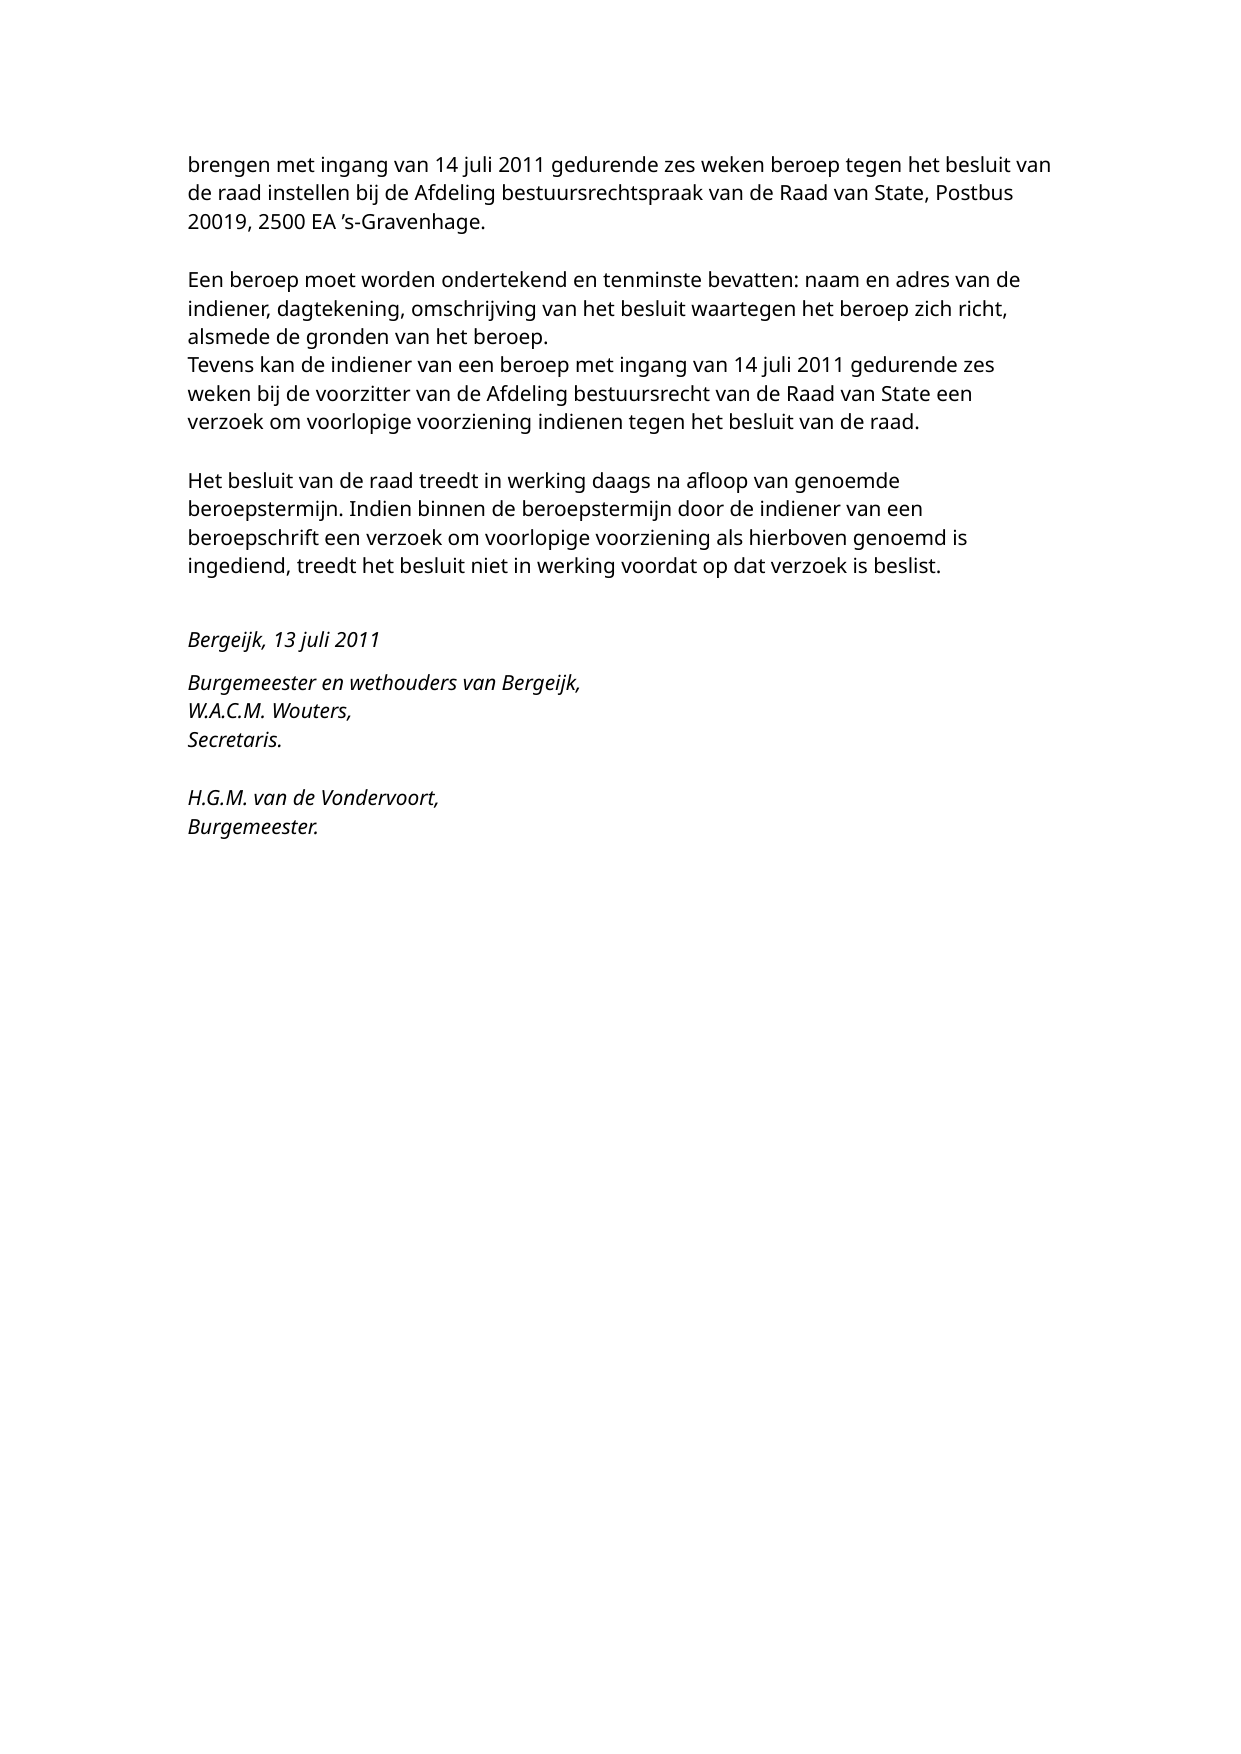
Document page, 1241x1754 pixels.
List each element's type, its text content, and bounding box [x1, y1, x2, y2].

text Bergeijk, 13 juli 2011 [187, 625, 1053, 653]
text brengen met ingang van 14 juli 2011 gedurende zes weken beroep tegen het besluit van de raad instellen bij de Afdeling bestuursrechtspraak van de Raad van State, Postbus 20019, 2500 EA ’s-Gravenhage. [187, 150, 1053, 235]
text Burgemeester. [187, 812, 1053, 840]
text Tevens kan de indiener van een beroep met ingang van 14 juli 2011 gedurende zes weken bij de voorzitter van de Afdeling bestuursrecht van de Raad van State een verzoek om voorlopige voorziening indienen tegen het besluit van de raad. [187, 351, 1053, 436]
text H.G.M. van de Vondervoort, [187, 783, 1053, 812]
text Secretaris. [187, 725, 1053, 753]
text Burgemeester en wethouders van Bergeijk, [187, 668, 1053, 697]
text Een beroep moet worden ondertekend en tenminste bevatten: naam en adres van de indiener, dagtekening, omschrijving van het besluit waartegen het beroep zich richt, alsmede de gronden van het beroep. [187, 265, 1053, 351]
text W.A.C.M. Wouters, [187, 697, 1053, 725]
text Het besluit van de raad treedt in werking daags na afloop van genoemde beroepstermijn. Indien binnen de beroepstermijn door de indiener van een beroepschrift een verzoek om voorlopige voorziening als hierboven genoemd is ingediend, treedt het besluit niet in werking voordat op dat verzoek is beslist. [187, 466, 1053, 580]
